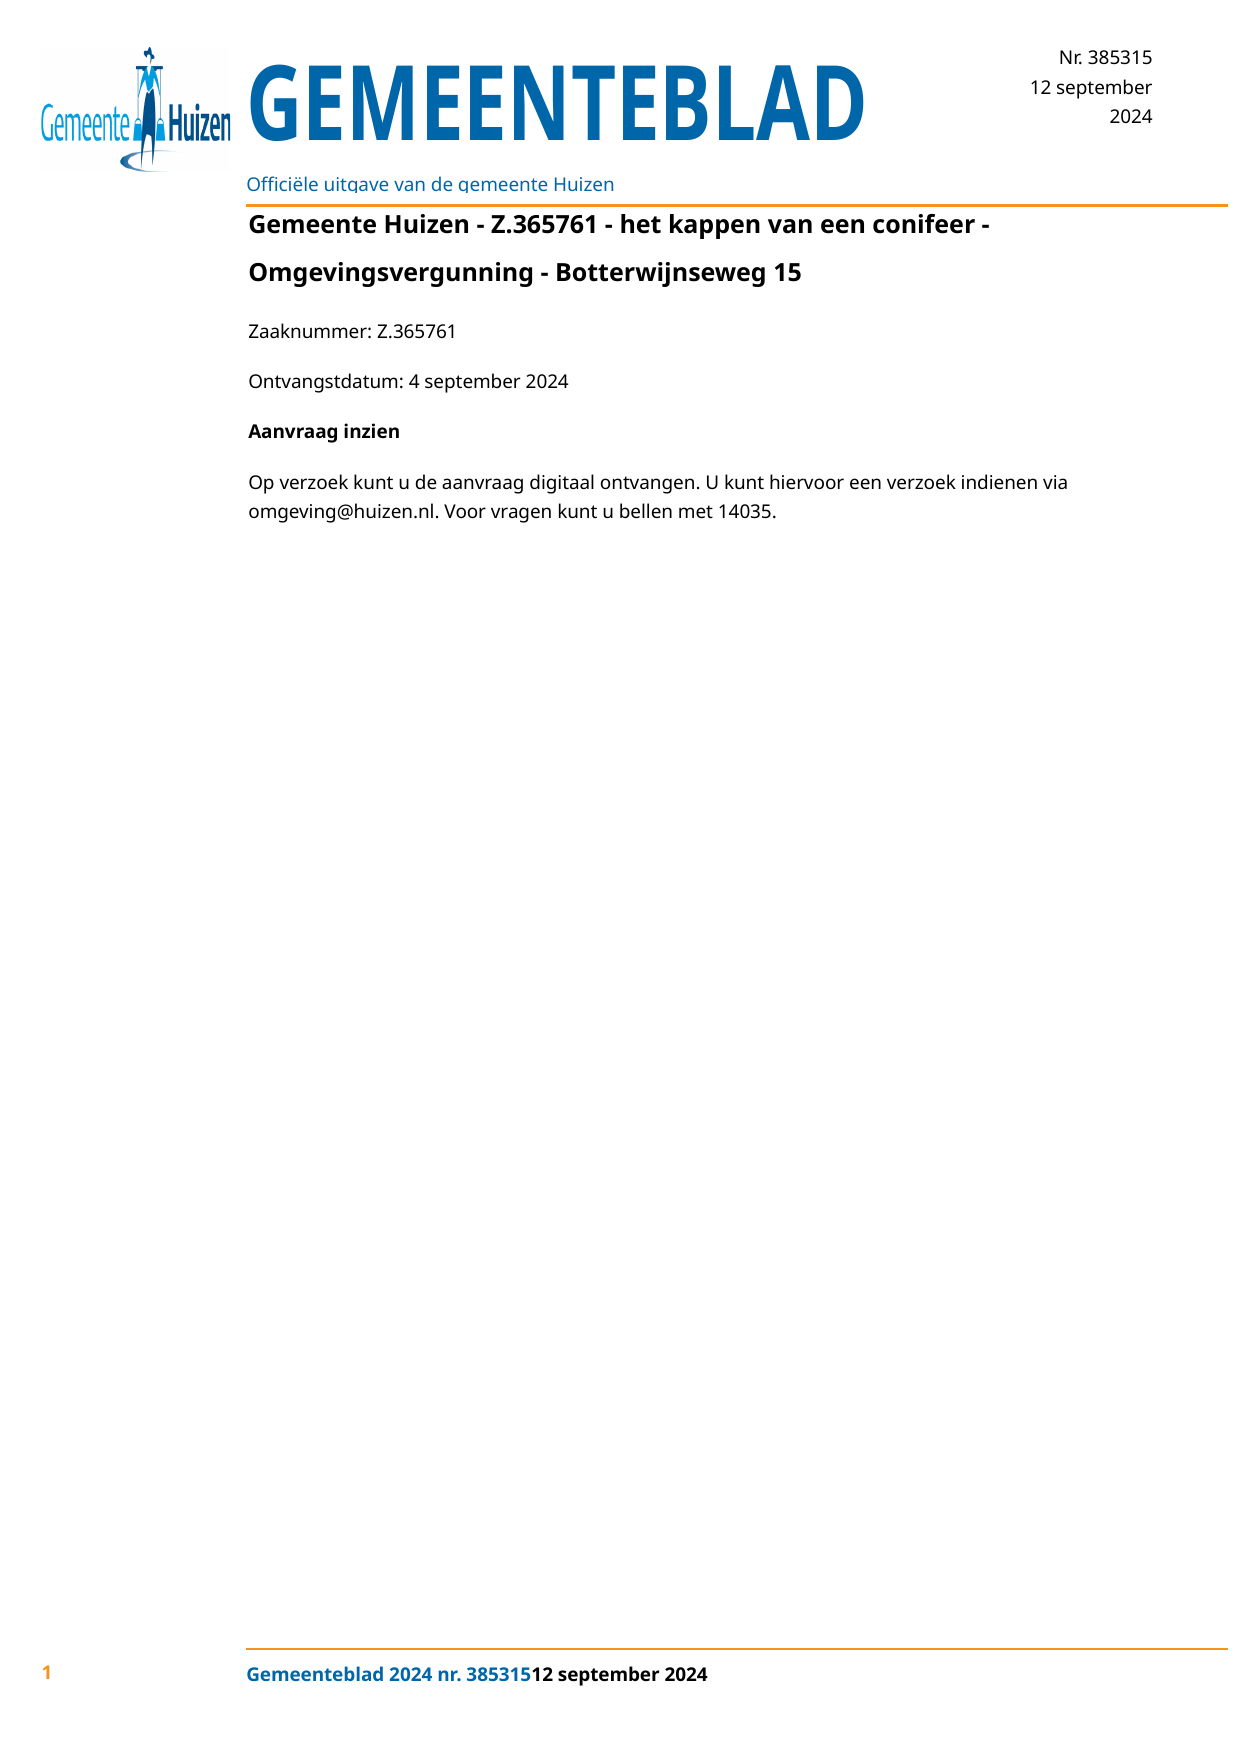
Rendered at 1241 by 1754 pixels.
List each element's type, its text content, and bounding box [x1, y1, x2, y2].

text Op verzoek kunt u de aanvraag digitaal ontvangen. U kunt hiervoor een verzoek indienen via omgeving@huizen.nl. Voor vragen kunt u bellen met 14035. [248, 469, 1152, 524]
text Aanvraag inzien [248, 419, 1152, 444]
picture [41, 47, 231, 172]
text Ontvangstdatum: 4 september 2024 [248, 368, 1152, 394]
text Gemeente Huizen - Z.365761 - het kappen van een conifeer - Omgevingsvergunning - Botterwijnseweg 15 [248, 207, 1152, 288]
text Zaaknummer: Z.365761 [248, 318, 1152, 344]
